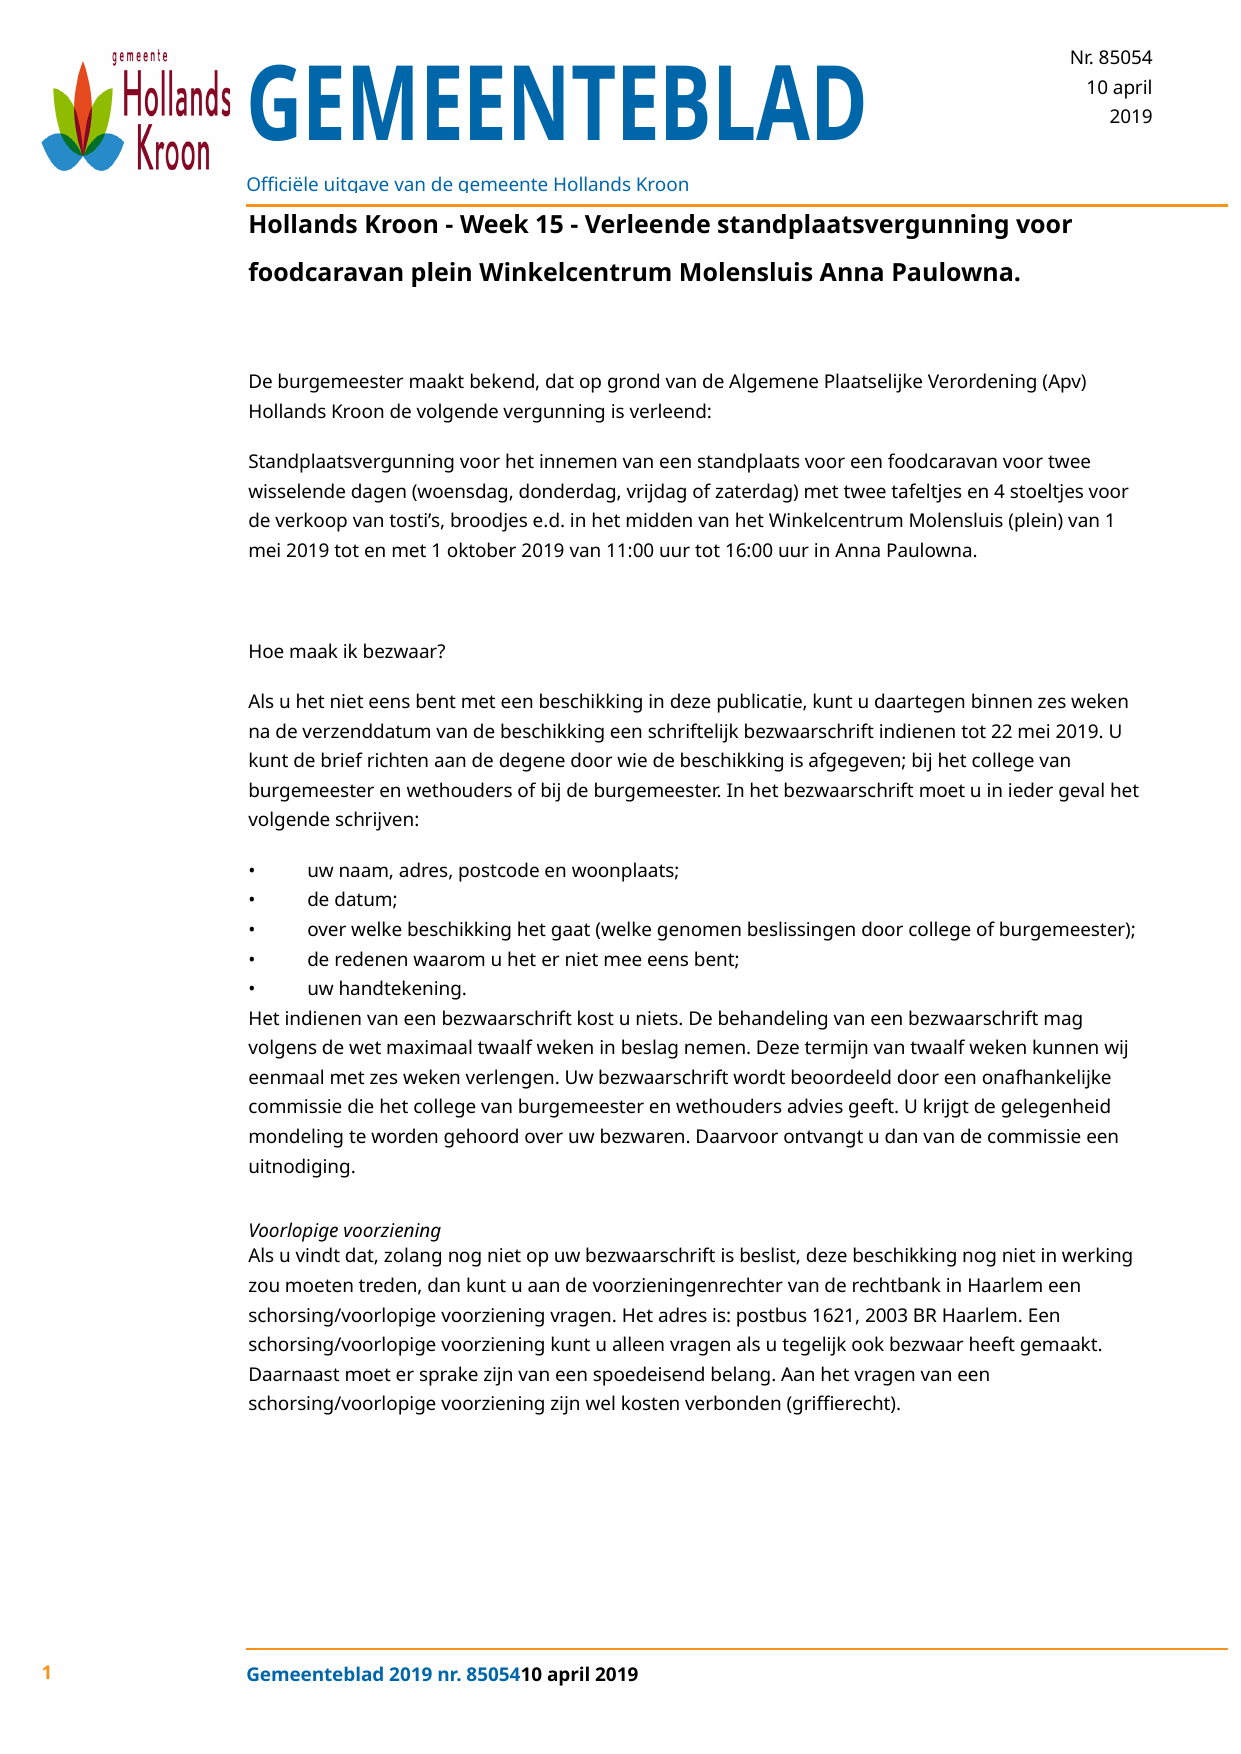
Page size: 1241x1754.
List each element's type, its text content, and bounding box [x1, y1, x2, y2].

list uw naam, adres, postcode en woonplaats; [248, 857, 1152, 883]
list de redenen waarom u het er niet mee eens bent; [248, 946, 1152, 972]
text Als u vindt dat, zolang nog niet op uw bezwaarschrift is beslist, deze beschikking nog niet in werking zou moeten treden, dan kunt u aan de voorzieningenrechter van de rechtbank in Haarlem een schorsing/voorlopige voorziening vragen. Het adres is: postbus 1621, 2003 BR Haarlem. Een schorsing/voorlopige voorziening kunt u alleen vragen als u tegelijk ook bezwaar heeft gemaakt. Daarnaast moet er sprake zijn van een spoedeisend belang. Aan het vragen van een schorsing/voorlopige voorziening zijn wel kosten verbonden (griffierecht). [248, 1243, 1152, 1416]
text Hollands Kroon - Week 15 - Verleende standplaatsvergunning voor foodcaravan plein Winkelcentrum Molensluis Anna Paulowna. [248, 207, 1152, 288]
text De burgemeester maakt bekend, dat op grond van de Algemene Plaatselijke Verordening (Apv) Hollands Kroon de volgende vergunning is verleend: [248, 368, 1152, 424]
list de datum; [248, 887, 1152, 912]
text Het indienen van een bezwaarschrift kost u niets. De behandeling van een bezwaarschrift mag volgens de wet maximaal twaalf weken in beslag nemen. Deze termijn van twaalf weken kunnen wij eenmaal met zes weken verlengen. Uw bezwaarschrift wordt beoordeeld door een onafhankelijke commissie die het college van burgemeester en wethouders advies geeft. U krijgt de gelegenheid mondeling te worden gehoord over uw bezwaren. Daarvoor ontvangt u dan van de commissie een uitnodiging. [248, 1005, 1152, 1179]
list uw handtekening. [248, 975, 1152, 1001]
picture [41, 47, 231, 172]
text Als u het niet eens bent met een beschikking in deze publicatie, kunt u daartegen binnen zes weken na de verzenddatum van de beschikking een schriftelijk bezwaarschrift indienen tot 22 mei 2019. U kunt de brief richten aan de degene door wie de beschikking is afgegeven; bij het college van burgemeester en wethouders of bij de burgemeester. In het bezwaarschrift moet u in ieder geval het volgende schrijven: [248, 688, 1152, 832]
text Hoe maak ik bezwaar? [248, 638, 1152, 664]
text Standplaatsvergunning voor het innemen van een standplaats voor een foodcaravan voor twee wisselende dagen (woensdag, donderdag, vrijdag of zaterdag) met twee tafeltjes en 4 stoeltjes voor de verkoop van tosti’s, broodjes e.d. in het midden van het Winkelcentrum Molensluis (plein) van 1 mei 2019 tot en met 1 oktober 2019 van 11:00 uur tot 16:00 uur in Anna Paulowna. [248, 448, 1152, 563]
text Voorlopige voorziening [248, 1217, 1152, 1243]
list over welke beschikking het gaat (welke genomen beslissingen door college of burgemeester); [248, 916, 1152, 942]
